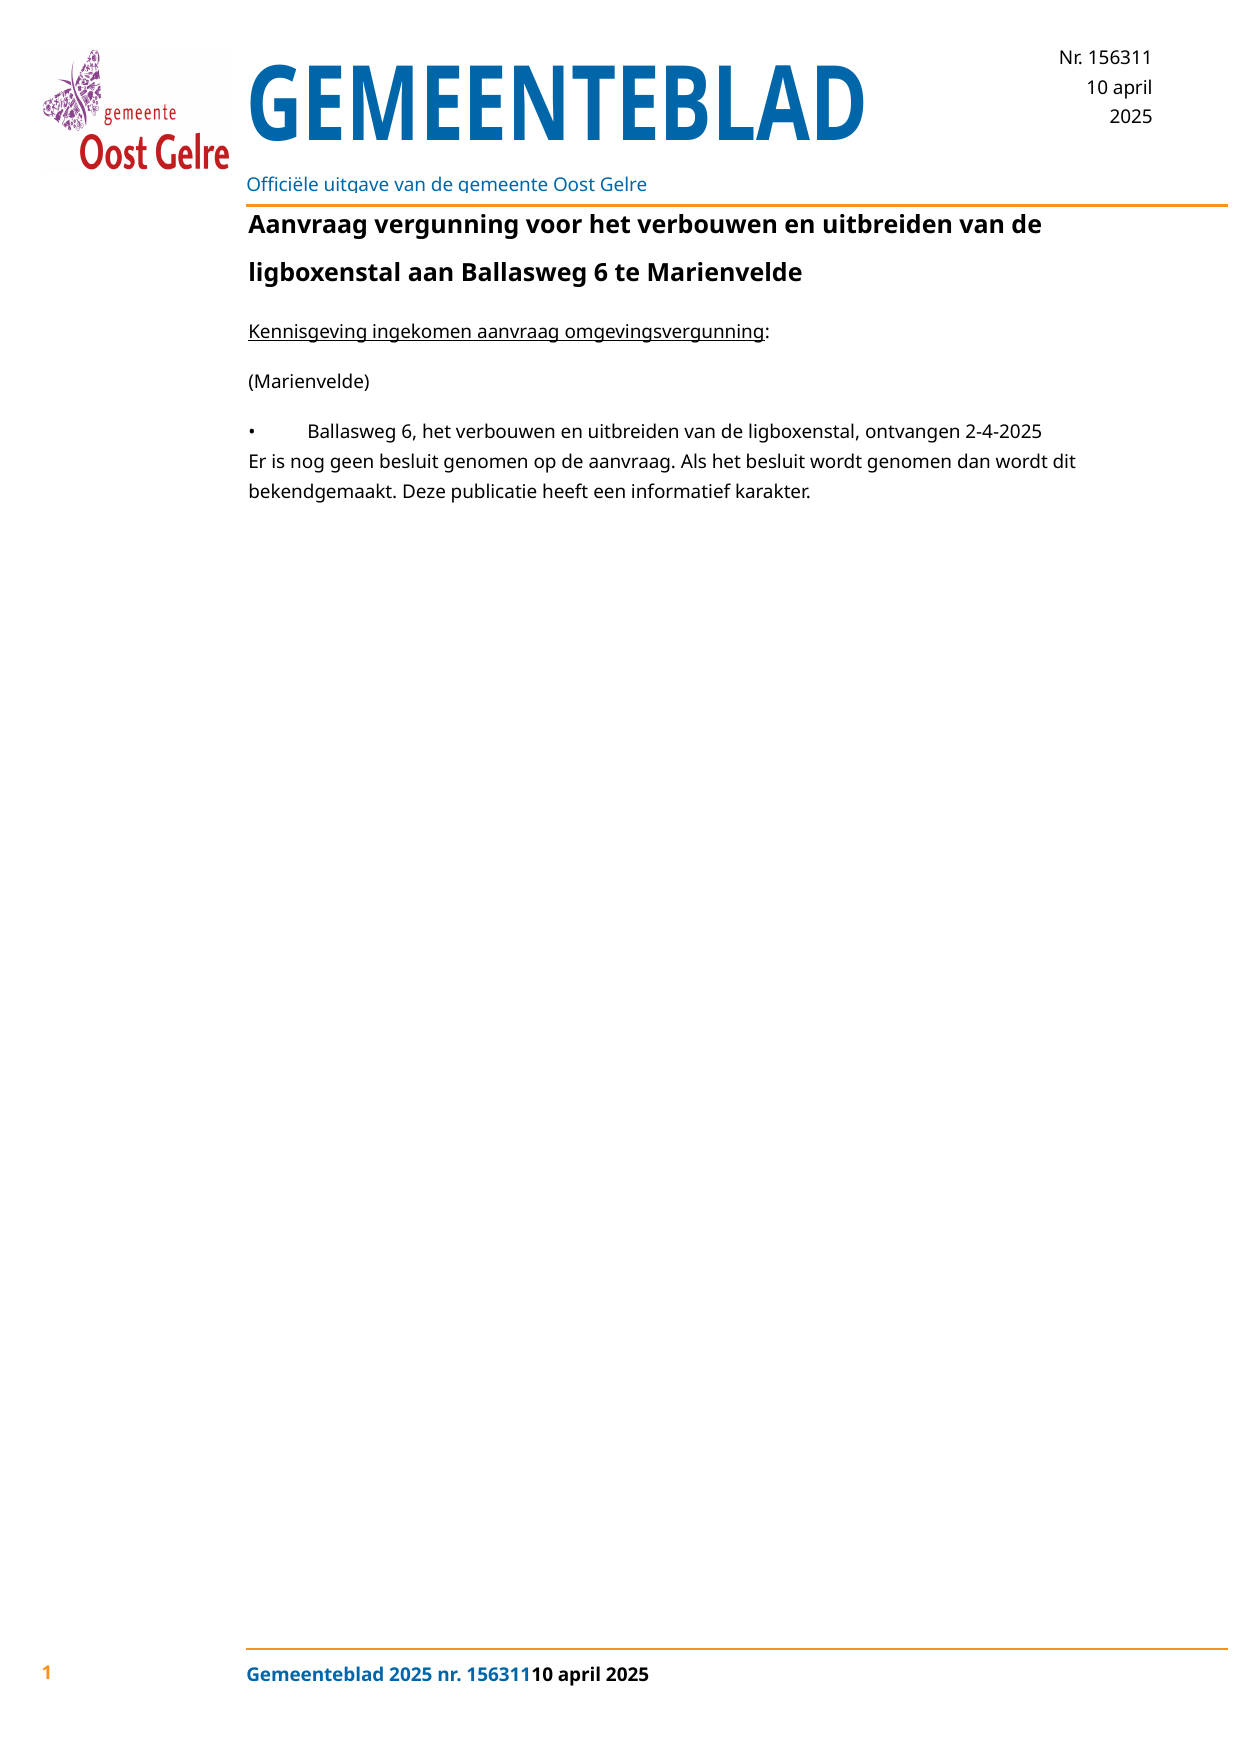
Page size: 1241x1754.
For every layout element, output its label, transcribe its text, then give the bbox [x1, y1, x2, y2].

list Ballasweg 6, het verbouwen en uitbreiden van de ligboxenstal, ontvangen 2-4-2025 [248, 419, 1152, 444]
text Aanvraag vergunning voor het verbouwen en uitbreiden van de ligboxenstal aan Ballasweg 6 te Marienvelde [248, 207, 1152, 288]
text (Marienvelde) [248, 368, 1152, 394]
picture [41, 47, 231, 172]
text Kennisgeving ingekomen aanvraag omgevingsvergunning: [248, 318, 1152, 344]
text Er is nog geen besluit genomen op de aanvraag. Als het besluit wordt genomen dan wordt dit bekendgemaakt. Deze publicatie heeft een informatief karakter. [248, 448, 1152, 504]
